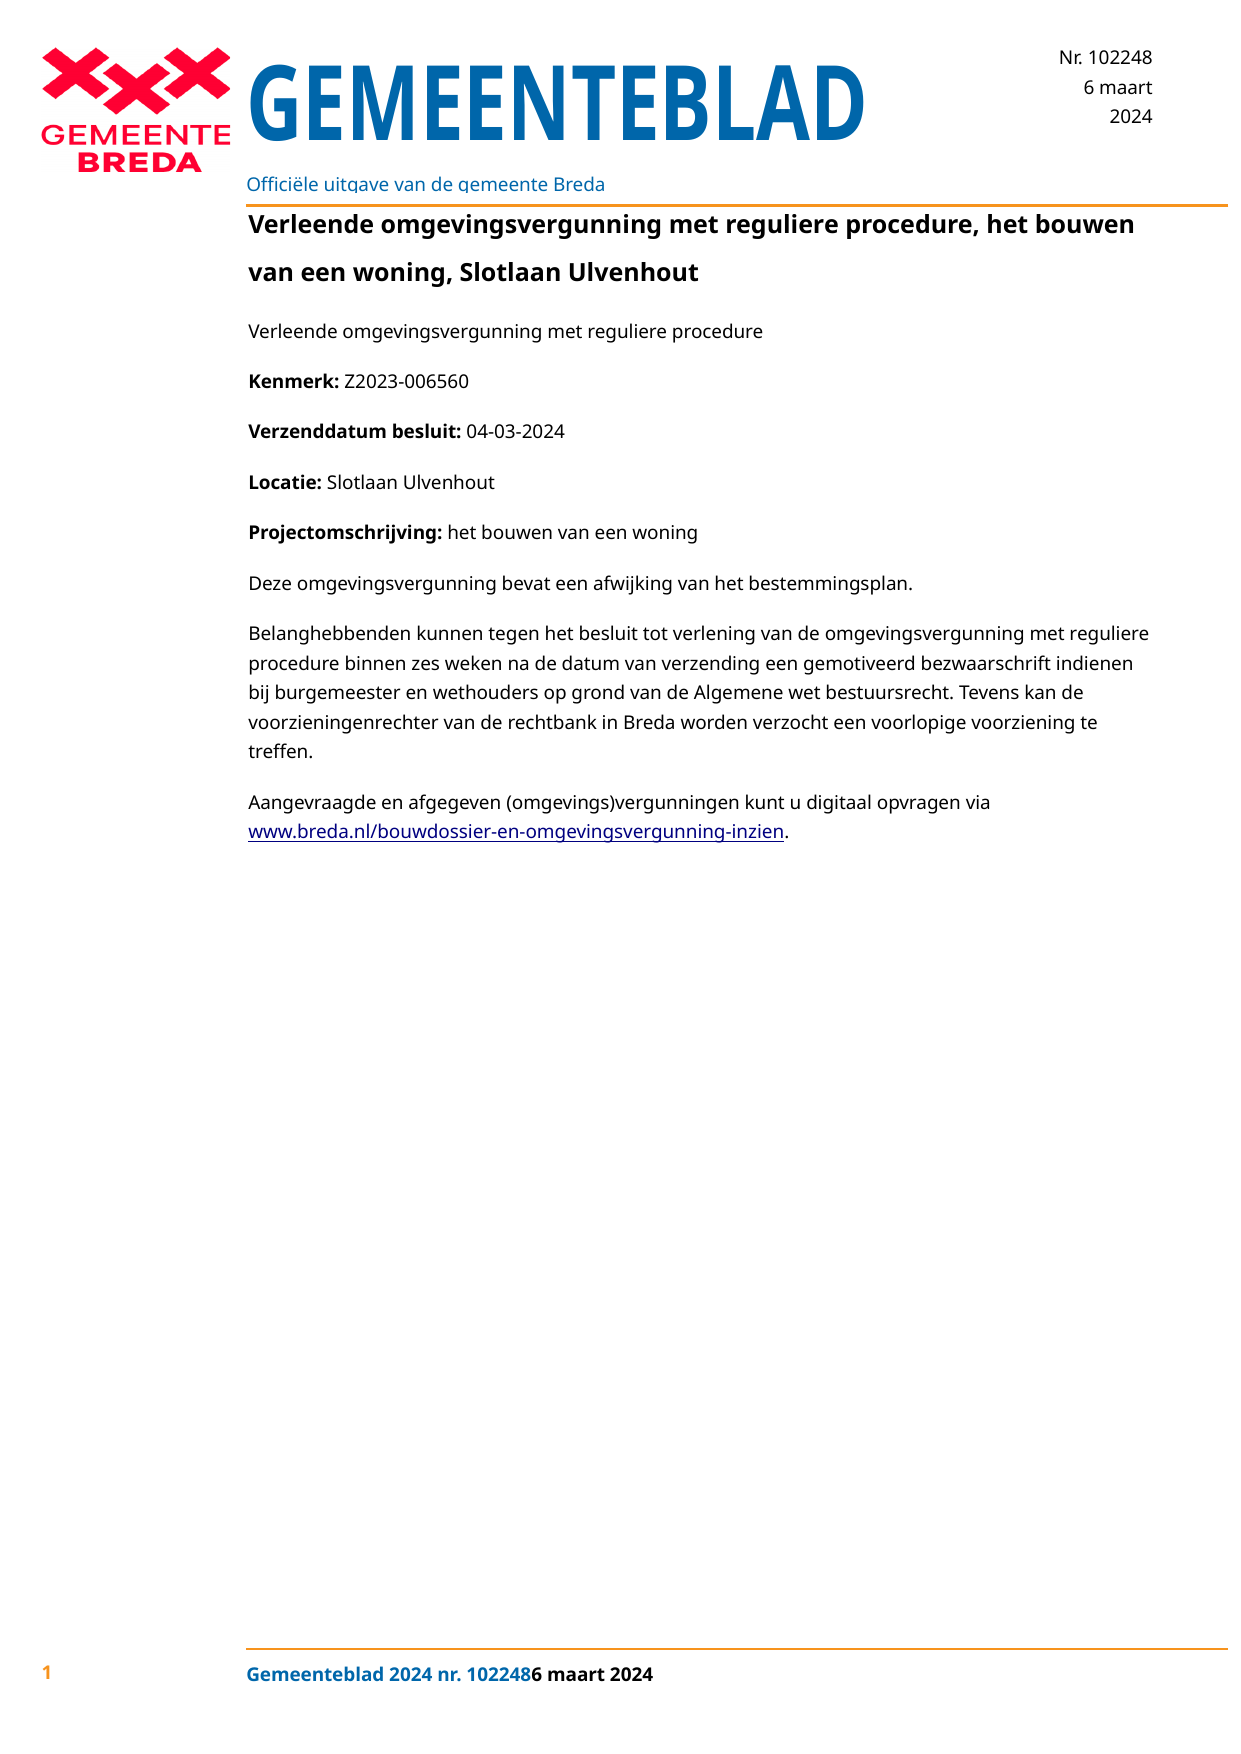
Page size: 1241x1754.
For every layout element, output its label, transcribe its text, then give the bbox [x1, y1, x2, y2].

text Deze omgevingsvergunning bevat een afwijking van het bestemmingsplan. [248, 570, 1152, 596]
text Verzenddatum besluit: 04-03-2024 [248, 419, 1152, 444]
text Projectomschrijving: het bouwen van een woning [248, 519, 1152, 545]
text Verleende omgevingsvergunning met reguliere procedure [248, 318, 1152, 344]
text Verleende omgevingsvergunning met reguliere procedure, het bouwen van een woning, Slotlaan Ulvenhout [248, 207, 1152, 288]
picture [41, 47, 231, 172]
text Kenmerk: Z2023-006560 [248, 368, 1152, 394]
text Aangevraagde en afgegeven (omgevings)vergunningen kunt u digitaal opvragen via www.breda.nl/bouwdossier-en-omgevingsvergunning-inzien. [248, 789, 1152, 844]
text Locatie: Slotlaan Ulvenhout [248, 469, 1152, 495]
text Belanghebbenden kunnen tegen het besluit tot verlening van de omgevingsvergunning met reguliere procedure binnen zes weken na de datum van verzending een gemotiveerd bezwaarschrift indienen bij burgemeester en wethouders op grond van de Algemene wet bestuursrecht. Tevens kan de voorzieningenrechter van de rechtbank in Breda worden verzocht een voorlopige voorziening te treffen. [248, 620, 1152, 764]
